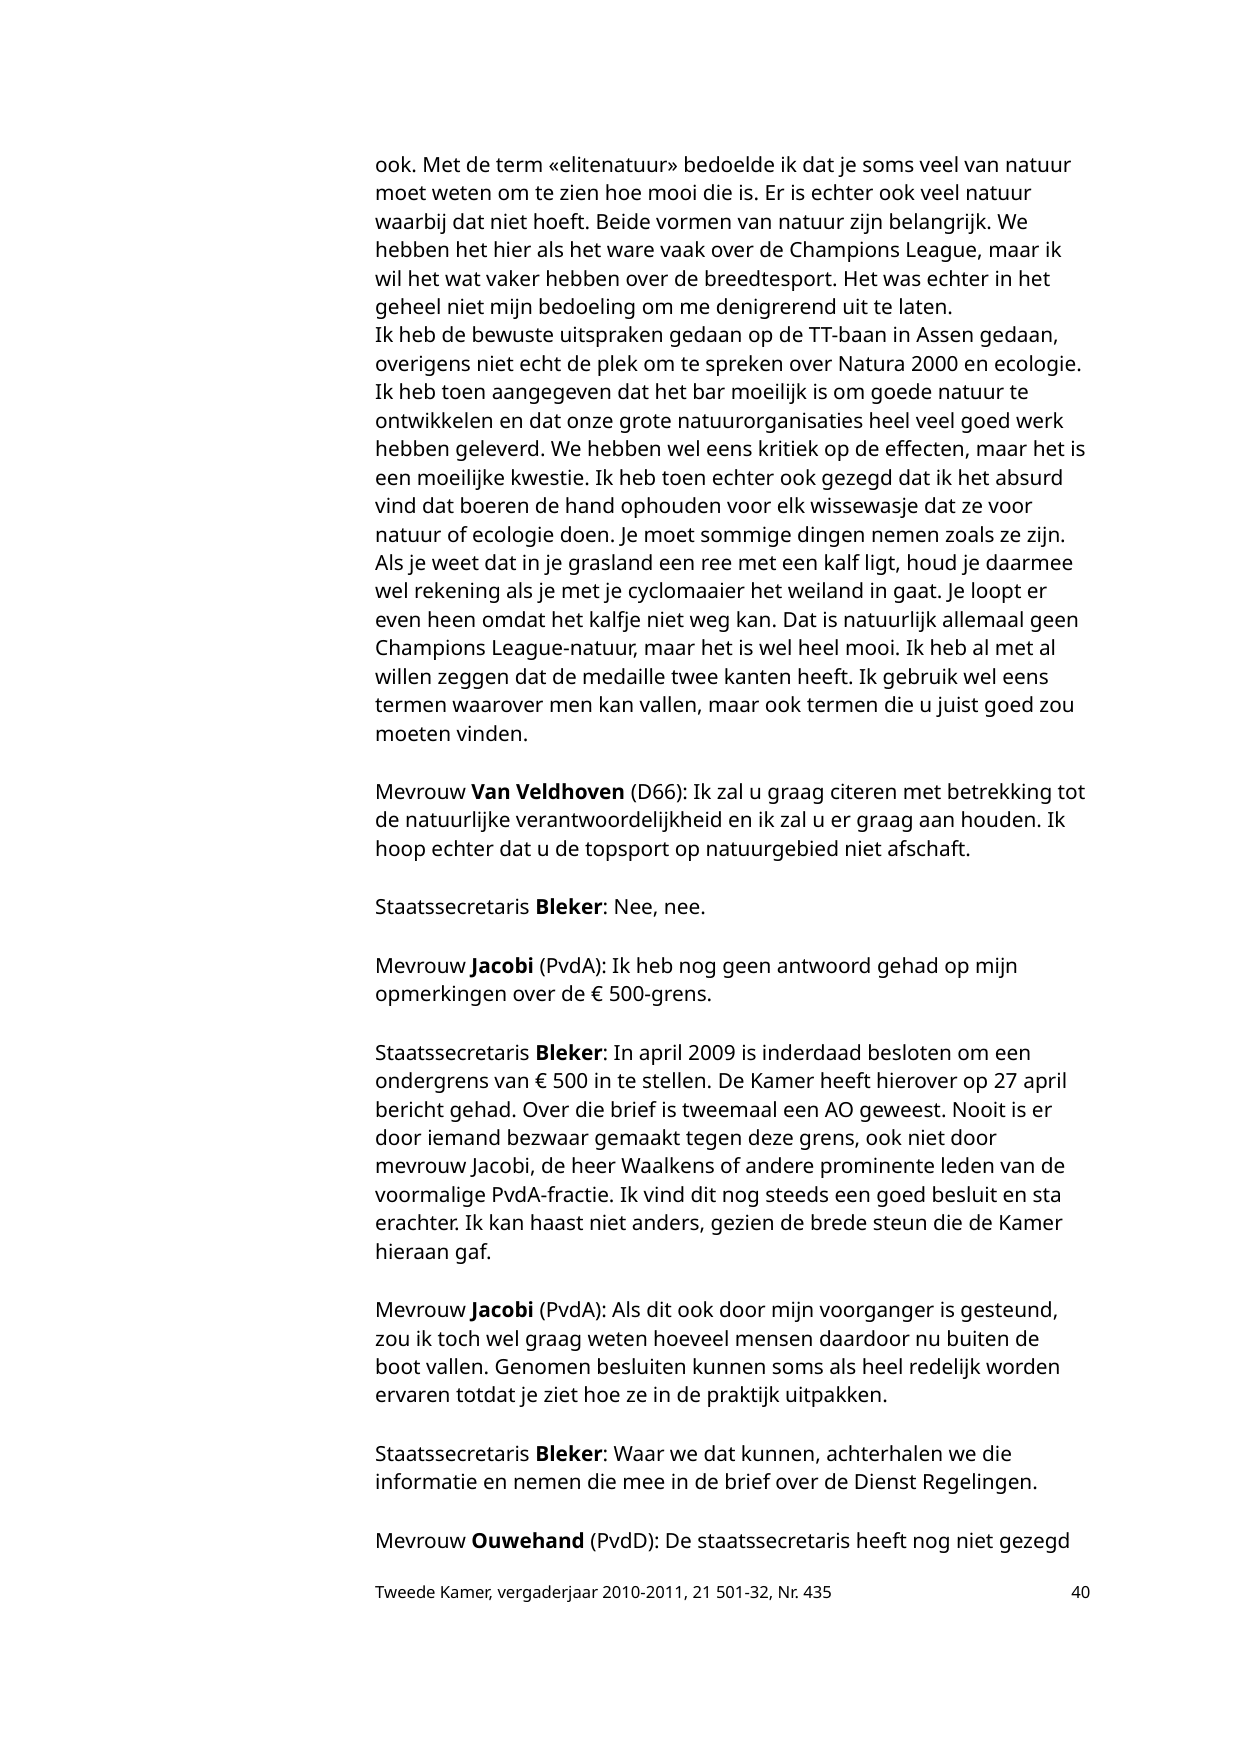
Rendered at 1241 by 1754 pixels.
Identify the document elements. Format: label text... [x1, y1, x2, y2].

text ook. Met de term «elitenatuur» bedoelde ik dat je soms veel van natuur moet weten om te zien hoe mooi die is. Er is echter ook veel natuur waarbij dat niet hoeft. Beide vormen van natuur zijn belangrijk. We hebben het hier als het ware vaak over de Champions League, maar ik wil het wat vaker hebben over de breedtesport. Het was echter in het geheel niet mijn bedoeling om me denigrerend uit te laten. [375, 150, 1090, 321]
text Ik heb de bewuste uitspraken gedaan op de TT-baan in Assen gedaan, overigens niet echt de plek om te spreken over Natura 2000 en ecologie. Ik heb toen aangegeven dat het bar moeilijk is om goede natuur te ontwikkelen en dat onze grote natuurorganisaties heel veel goed werk hebben geleverd. We hebben wel eens kritiek op de effecten, maar het is een moeilijke kwestie. Ik heb toen echter ook gezegd dat ik het absurd vind dat boeren de hand ophouden voor elk wissewasje dat ze voor natuur of ecologie doen. Je moet sommige dingen nemen zoals ze zijn. Als je weet dat in je grasland een ree met een kalf ligt, houd je daarmee wel rekening als je met je cyclomaaier het weiland in gaat. Je loopt er even heen omdat het kalfje niet weg kan. Dat is natuurlijk allemaal geen Champions League-natuur, maar het is wel heel mooi. Ik heb al met al willen zeggen dat de medaille twee kanten heeft. Ik gebruik wel eens termen waarover men kan vallen, maar ook termen die u juist goed zou moeten vinden. [375, 321, 1090, 747]
text Mevrouw Jacobi (PvdA): Als dit ook door mijn voorganger is gesteund, zou ik toch wel graag weten hoeveel mensen daardoor nu buiten de boot vallen. Genomen besluiten kunnen soms als heel redelijk worden ervaren totdat je ziet hoe ze in de praktijk uitpakken. [375, 1295, 1090, 1409]
text Mevrouw Ouwehand (PvdD): De staatssecretaris heeft nog niet gezegd [375, 1526, 1090, 1554]
text Staatssecretaris Bleker: Waar we dat kunnen, achterhalen we die informatie en nemen die mee in de brief over de Dienst Regelingen. [375, 1439, 1090, 1496]
text Mevrouw Jacobi (PvdA): Ik heb nog geen antwoord gehad op mijn opmerkingen over de € 500-grens. [375, 951, 1090, 1008]
text Staatssecretaris Bleker: In april 2009 is inderdaad besloten om een ondergrens van € 500 in te stellen. De Kamer heeft hierover op 27 april bericht gehad. Over die brief is tweemaal een AO geweest. Nooit is er door iemand bezwaar gemaakt tegen deze grens, ook niet door mevrouw Jacobi, de heer Waalkens of andere prominente leden van de voormalige PvdA-fractie. Ik vind dit nog steeds een goed besluit en sta erachter. Ik kan haast niet anders, gezien de brede steun die de Kamer hieraan gaf. [375, 1038, 1090, 1265]
text Staatssecretaris Bleker: Nee, nee. [375, 892, 1090, 921]
text Mevrouw Van Veldhoven (D66): Ik zal u graag citeren met betrekking tot de natuurlijke verantwoordelijkheid en ik zal u er graag aan houden. Ik hoop echter dat u de topsport op natuurgebied niet afschaft. [375, 777, 1090, 862]
